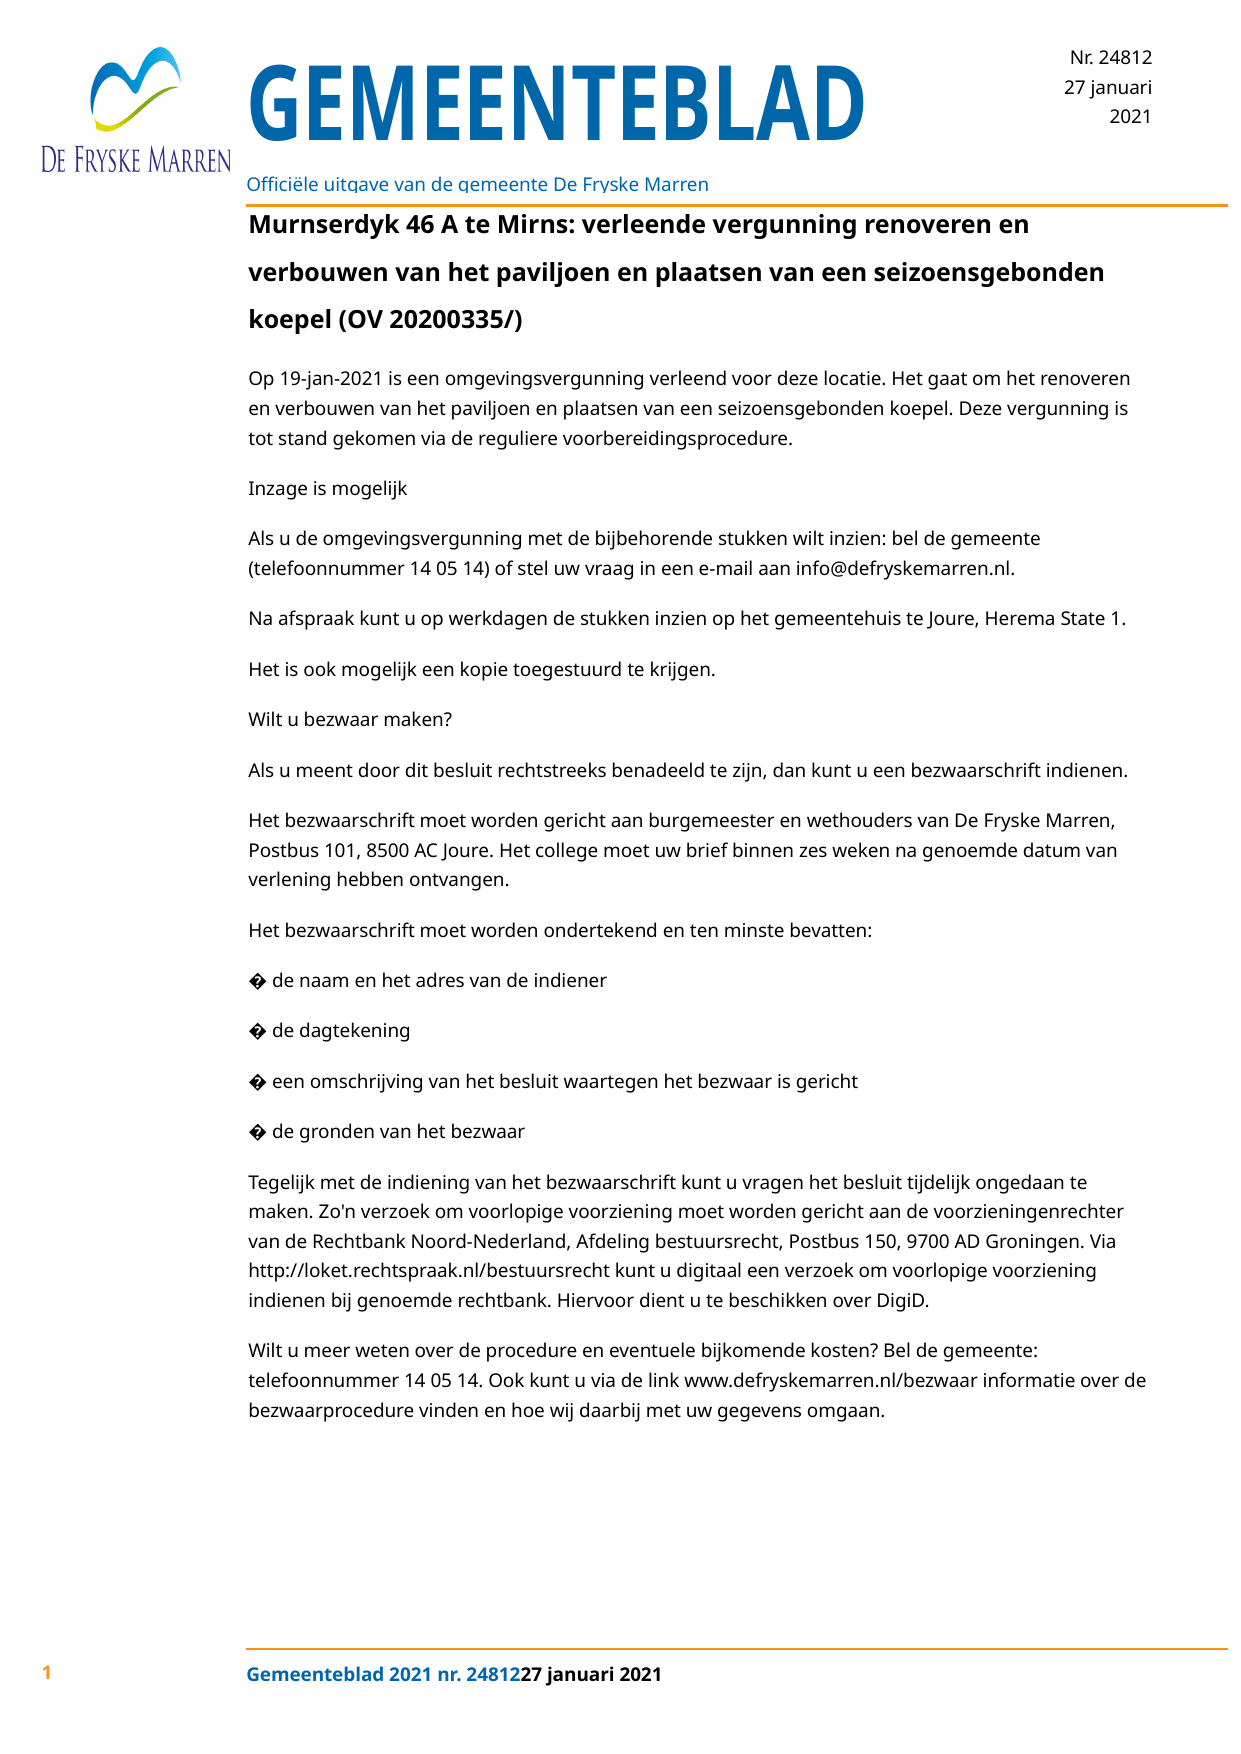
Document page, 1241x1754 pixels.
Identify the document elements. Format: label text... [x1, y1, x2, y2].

text Het is ook mogelijk een kopie toegestuurd te krijgen. [248, 656, 1152, 682]
picture [41, 47, 231, 172]
text Na afspraak kunt u op werkdagen de stukken inzien op het gemeentehuis te Joure, Herema State 1. [248, 606, 1152, 631]
text Op 19-jan-2021 is een omgevingsvergunning verleend voor deze locatie. Het gaat om het renoveren en verbouwen van het paviljoen en plaatsen van een seizoensgebonden koepel. Deze vergunning is tot stand gekomen via de reguliere voorbereidingsprocedure. [248, 366, 1152, 450]
text Wilt u meer weten over de procedure en eventuele bijkomende kosten? Bel de gemeente: telefoonnummer 14 05 14. Ook kunt u via de link www.defryskemarren.nl/bezwaar informatie over de bezwaarprocedure vinden en hoe wij daarbij met uw gegevens omgaan. [248, 1338, 1152, 1422]
text Het bezwaarschrift moet worden ondertekend en ten minste bevatten: [248, 917, 1152, 942]
text � de dagtekening [248, 1018, 1152, 1043]
text Tegelijk met de indiening van het bezwaarschrift kunt u vragen het besluit tijdelijk ongedaan te maken. Zo'n verzoek om voorlopige voorziening moet worden gericht aan de voorzieningenrechter van de Rechtbank Noord-Nederland, Afdeling bestuursrecht, Postbus 150, 9700 AD Groningen. Via http://loket.rechtspraak.nl/bestuursrecht kunt u digitaal een verzoek om voorlopige voorziening indienen bij genoemde rechtbank. Hiervoor dient u te beschikken over DigiD. [248, 1169, 1152, 1313]
text � de naam en het adres van de indiener [248, 967, 1152, 993]
text � een omschrijving van het besluit waartegen het bezwaar is gericht [248, 1068, 1152, 1094]
text � de gronden van het bezwaar [248, 1118, 1152, 1144]
text Inzage is mogelijk [248, 475, 1152, 501]
text Wilt u bezwaar maken? [248, 706, 1152, 732]
text Het bezwaarschrift moet worden gericht aan burgemeester en wethouders van De Fryske Marren, Postbus 101, 8500 AC Joure. Het college moet uw brief binnen zes weken na genoemde datum van verlening hebben ontvangen. [248, 807, 1152, 892]
text Als u de omgevingsvergunning met de bijbehorende stukken wilt inzien: bel de gemeente (telefoonnummer 14 05 14) of stel uw vraag in een e-mail aan info@defryskemarren.nl. [248, 526, 1152, 581]
text Als u meent door dit besluit rechtstreeks benadeeld te zijn, dan kunt u een bezwaarschrift indienen. [248, 757, 1152, 782]
text Murnserdyk 46 A te Mirns: verleende vergunning renoveren en verbouwen van het paviljoen en plaatsen van een seizoensgebonden koepel (OV 20200335/) [248, 207, 1152, 336]
